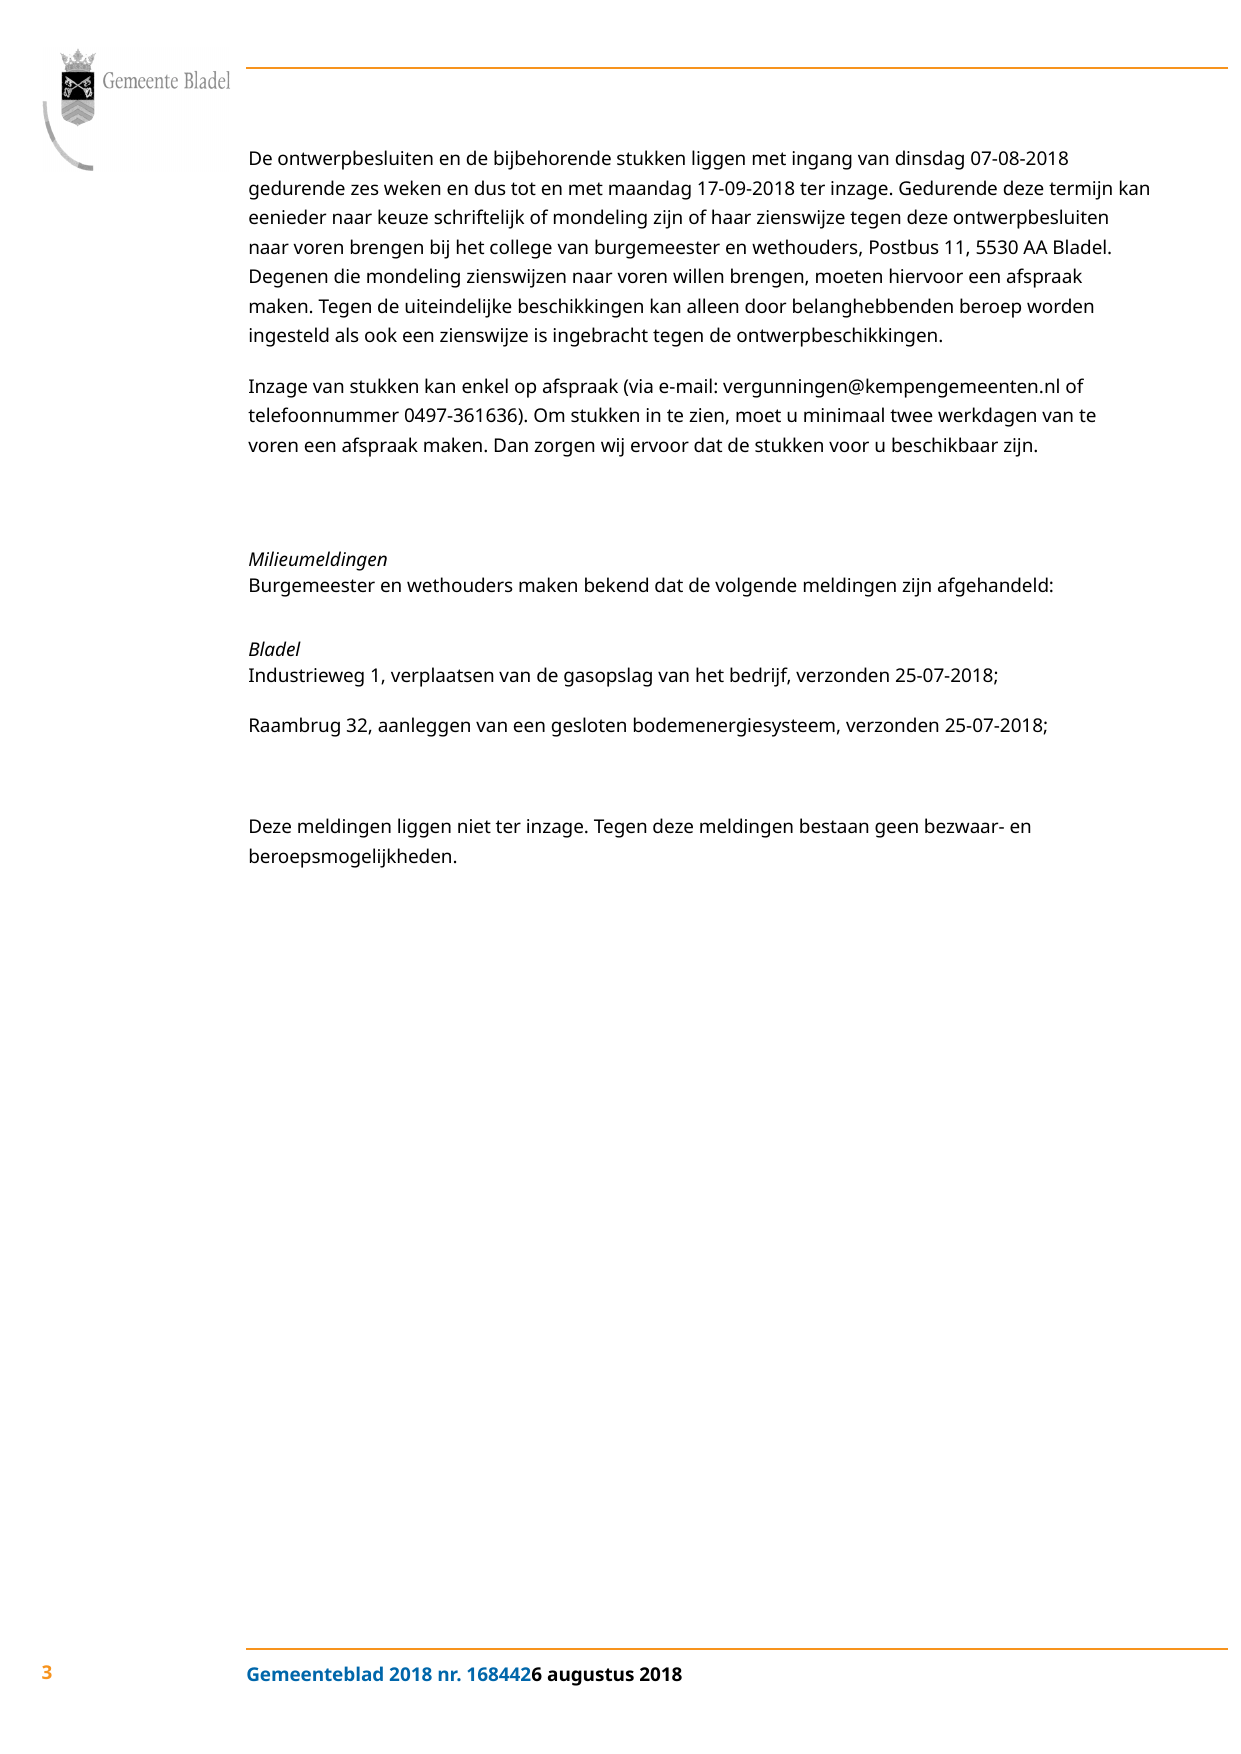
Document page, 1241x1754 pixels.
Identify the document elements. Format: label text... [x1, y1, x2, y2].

picture [41, 47, 231, 172]
text De ontwerpbesluiten en de bijbehorende stukken liggen met ingang van dinsdag 07-08-2018 gedurende zes weken en dus tot en met maandag 17-09-2018 ter inzage. Gedurende deze termijn kan eenieder naar keuze schriftelijk of mondeling zijn of haar zienswijze tegen deze ontwerpbesluiten naar voren brengen bij het college van burgemeester en wethouders, Postbus 11, 5530 AA Bladel. Degenen die mondeling zienswijzen naar voren willen brengen, moeten hiervoor een afspraak maken. Tegen de uiteindelijke beschikkingen kan alleen door belanghebbenden beroep worden ingesteld als ook een zienswijze is ingebracht tegen de ontwerpbeschikkingen. [248, 145, 1152, 348]
text Inzage van stukken kan enkel op afspraak (via e-mail: vergunningen@kempengemeenten.nl of telefoonnummer 0497-361636). Om stukken in te zien, moet u minimaal twee werkdagen van te voren een afspraak maken. Dan zorgen wij ervoor dat de stukken voor u beschikbaar zijn. [248, 373, 1152, 458]
text Burgemeester en wethouders maken bekend dat de volgende meldingen zijn afgehandeld: [248, 572, 1152, 598]
text Deze meldingen liggen niet ter inzage. Tegen deze meldingen bestaan geen bezwaar- en beroepsmogelijkheden. [248, 813, 1152, 869]
text Bladel [248, 636, 1152, 662]
text Raambrug 32, aanleggen van een gesloten bodemenergiesysteem, verzonden 25-07-2018; [248, 712, 1152, 738]
text Industrieweg 1, verplaatsen van de gasopslag van het bedrijf, verzonden 25-07-2018; [248, 662, 1152, 688]
text Milieumeldingen [248, 547, 1152, 572]
